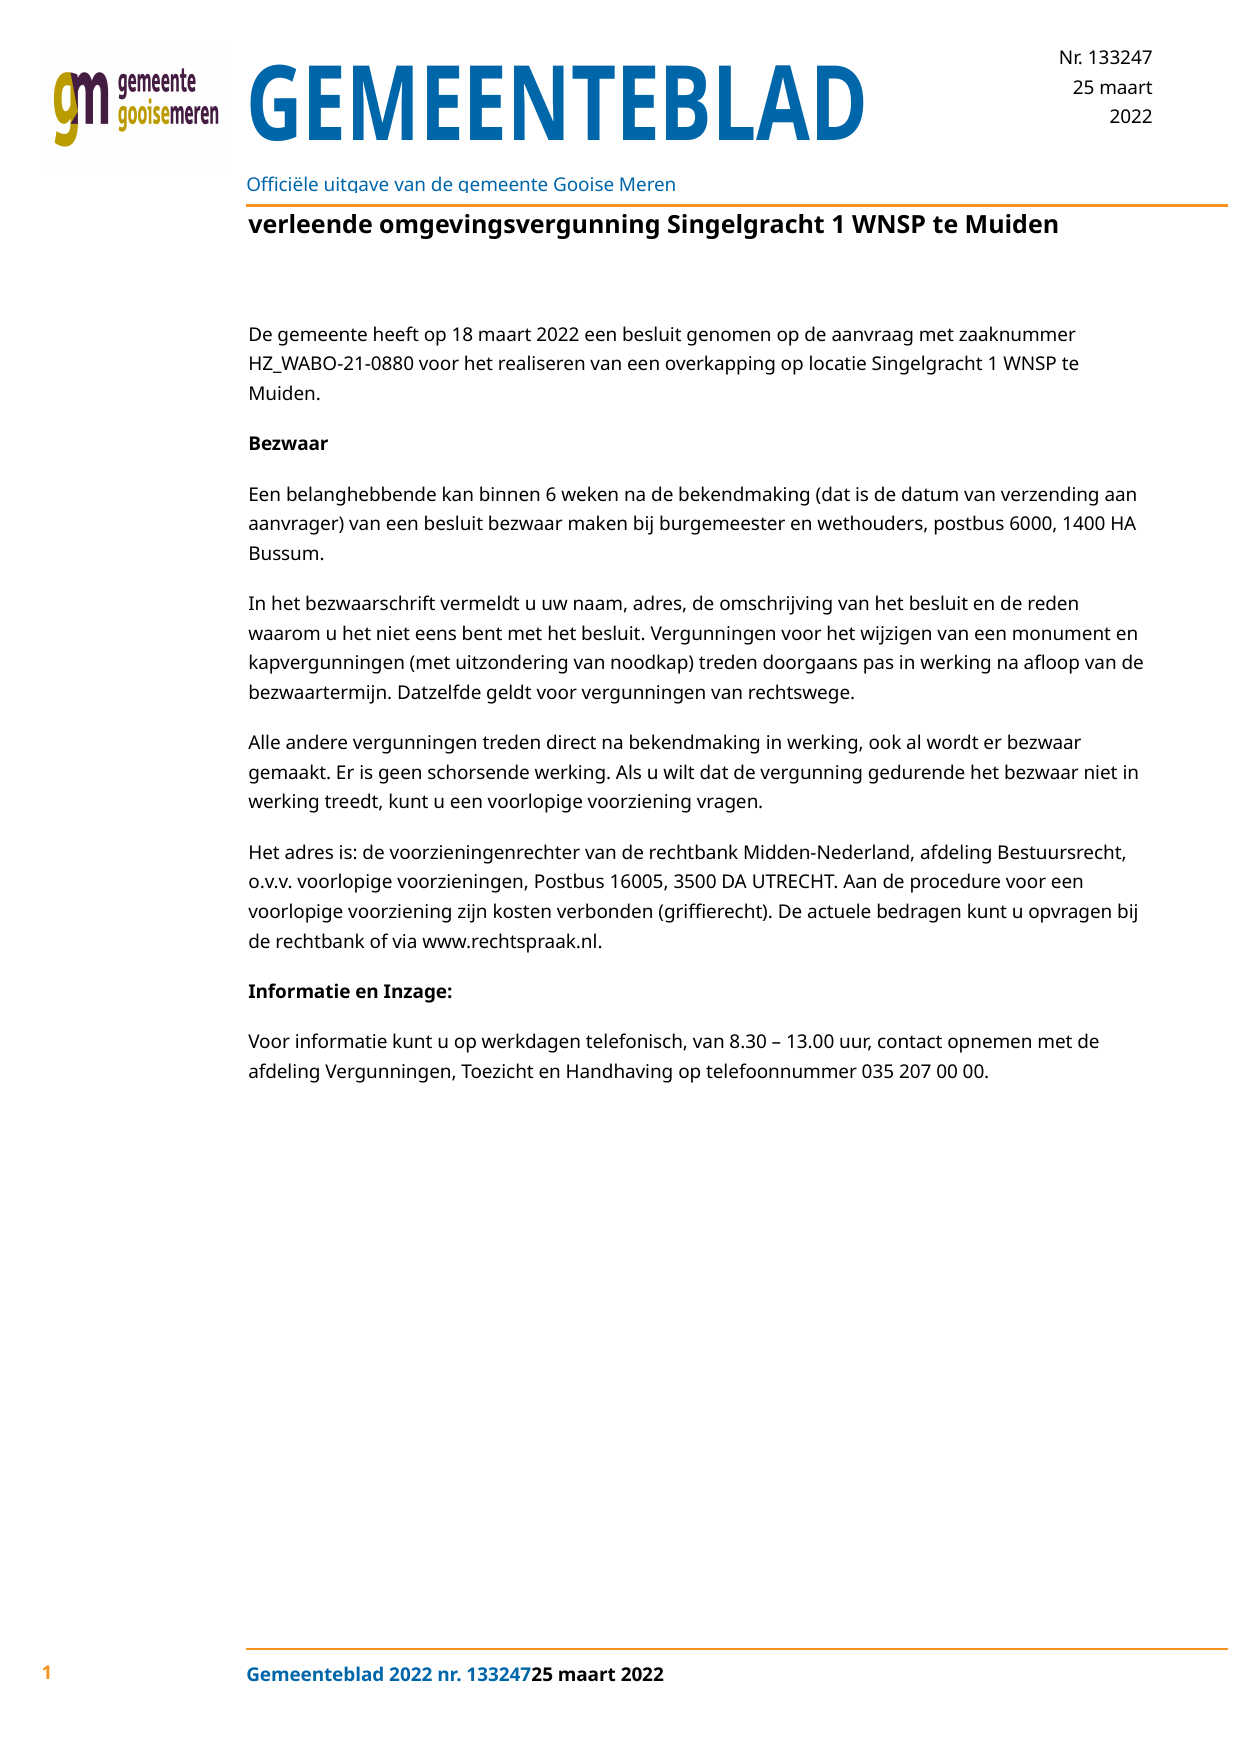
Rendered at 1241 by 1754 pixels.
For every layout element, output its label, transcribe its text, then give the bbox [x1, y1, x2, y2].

text Het adres is: de voorzieningenrechter van de rechtbank Midden-Nederland, afdeling Bestuursrecht, o.v.v. voorlopige voorzieningen, Postbus 16005, 3500 DA UTRECHT. Aan de procedure voor een voorlopige voorziening zijn kosten verbonden (griffierecht). De actuele bedragen kunt u opvragen bij de rechtbank of via www.rechtspraak.nl. [248, 839, 1152, 953]
text Voor informatie kunt u op werkdagen telefonisch, van 8.30 – 13.00 uur, contact opnemen met de afdeling Vergunningen, Toezicht en Handhaving op telefoonnummer 035 207 00 00. [248, 1029, 1152, 1084]
text In het bezwaarschrift vermeldt u uw naam, adres, de omschrijving van het besluit en de reden waarom u het niet eens bent met het besluit. Vergunningen voor het wijzigen van een monument en kapvergunningen (met uitzondering van noodkap) treden doorgaans pas in werking na afloop van de bezwaartermijn. Datzelfde geldt voor vergunningen van rechtswege. [248, 590, 1152, 705]
picture [41, 47, 231, 172]
text De gemeente heeft op 18 maart 2022 een besluit genomen op de aanvraag met zaaknummer HZ_WABO-21-0880 voor het realiseren van een overkapping op locatie Singelgracht 1 WNSP te Muiden. [248, 321, 1152, 406]
text Bezwaar [248, 430, 1152, 456]
text Alle andere vergunningen treden direct na bekendmaking in werking, ook al wordt er bezwaar gemaakt. Er is geen schorsende werking. Als u wilt dat de vergunning gedurende het bezwaar niet in werking treedt, kunt u een voorlopige voorziening vragen. [248, 729, 1152, 814]
text verleende omgevingsvergunning Singelgracht 1 WNSP te Muiden [248, 207, 1152, 241]
text Een belanghebbende kan binnen 6 weken na de bekendmaking (dat is de datum van verzending aan aanvrager) van een besluit bezwaar maken bij burgemeester en wethouders, postbus 6000, 1400 HA Bussum. [248, 481, 1152, 566]
text Informatie en Inzage: [248, 978, 1152, 1004]
